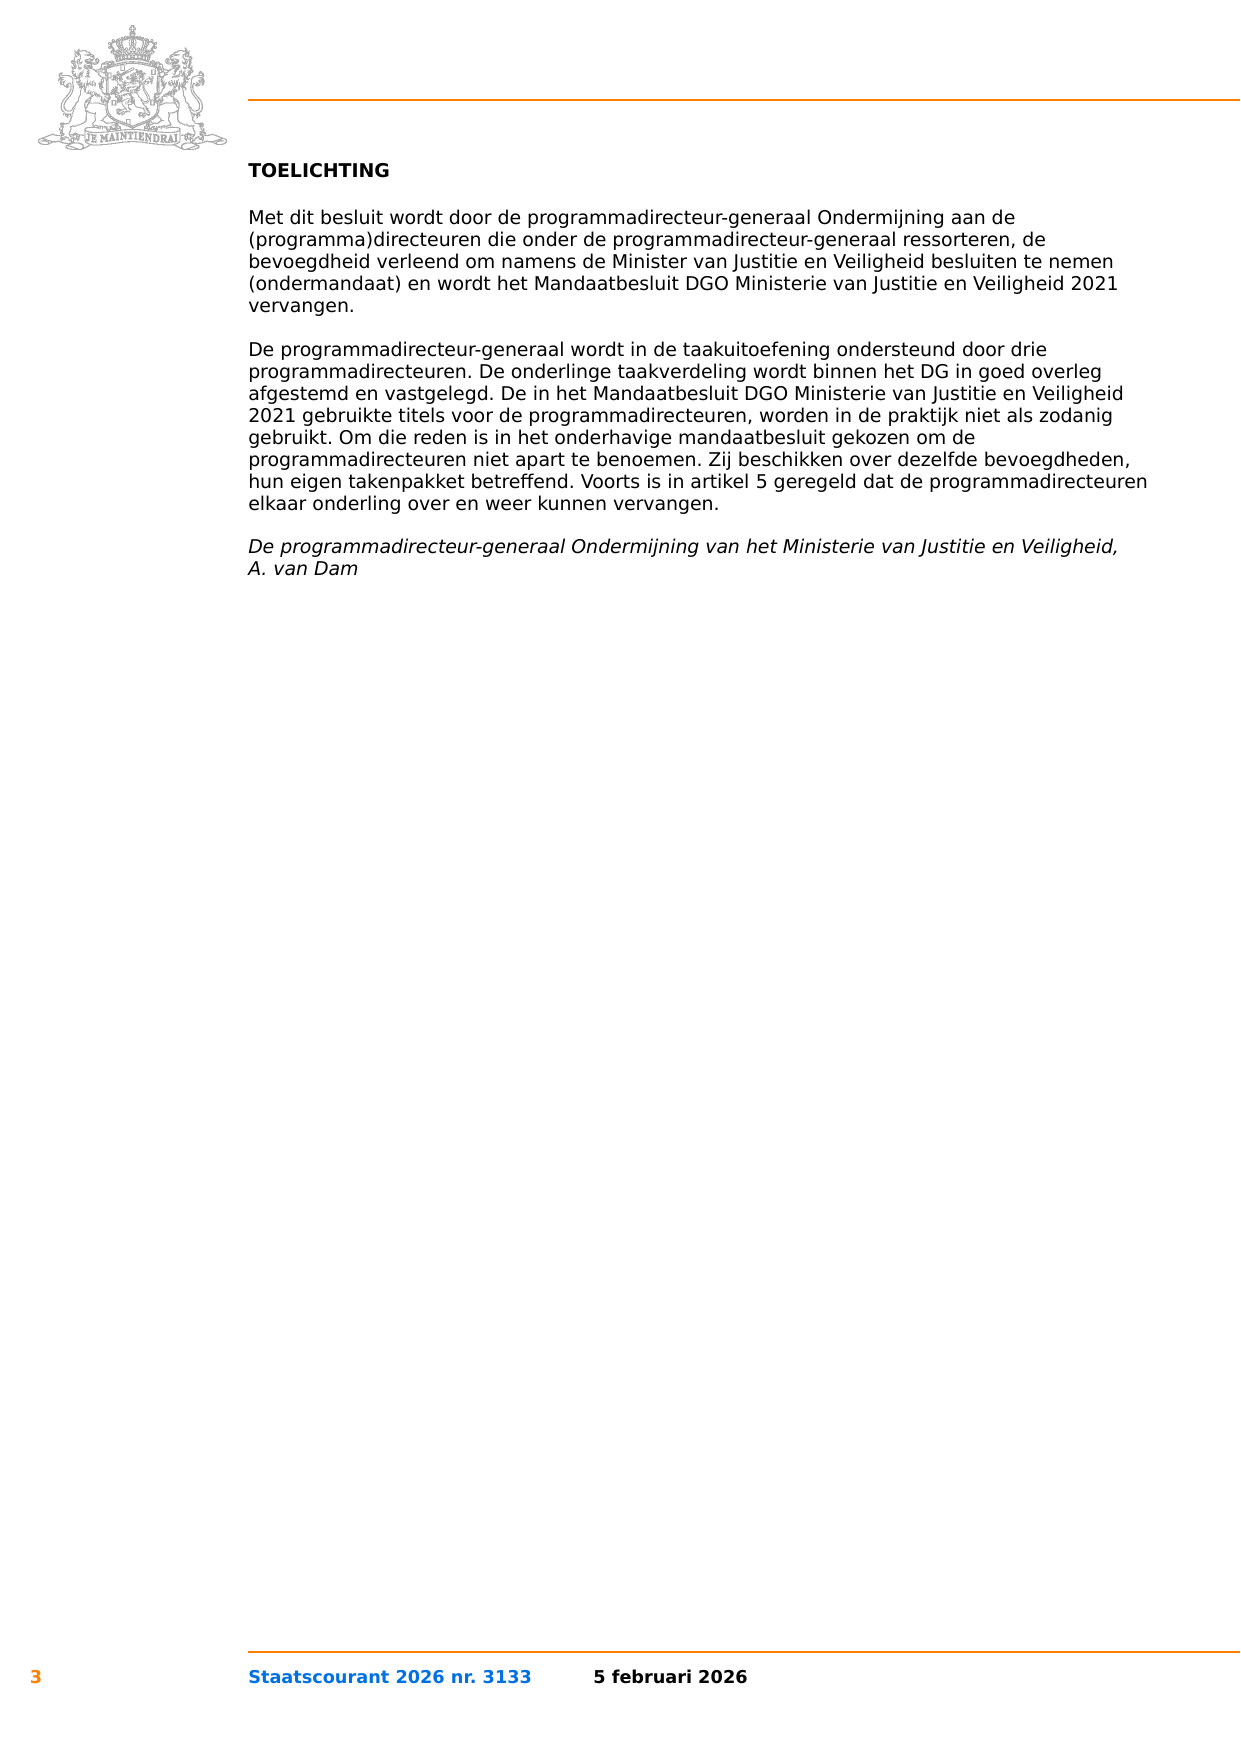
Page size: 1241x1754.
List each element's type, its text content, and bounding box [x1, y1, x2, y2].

subtitle TOELICHTING [248, 160, 1163, 182]
text Met dit besluit wordt door de programmadirecteur-generaal Ondermijning aan de (programma)directeuren die onder de programmadirecteur-generaal ressorteren, de bevoegdheid verleend om namens de Minister van Justitie en Veiligheid besluiten te nemen (ondermandaat) en wordt het Mandaatbesluit DGO Ministerie van Justitie en Veiligheid 2021 vervangen. [248, 207, 1163, 317]
text De programmadirecteur-generaal wordt in de taakuitoefening ondersteund door drie programmadirecteuren. De onderlinge taakverdeling wordt binnen het DG in goed overleg afgestemd en vastgelegd. De in het Mandaatbesluit DGO Ministerie van Justitie en Veiligheid 2021 gebruikte titels voor de programmadirecteuren, worden in de praktijk niet als zodanig gebruikt. Om die reden is in het onderhavige mandaatbesluit gekozen om de programmadirecteuren niet apart te benoemen. Zij beschikken over dezelfde bevoegdheden, hun eigen takenpakket betreffend. Voorts is in artikel 5 geregeld dat de programmadirecteuren elkaar onderling over en weer kunnen vervangen. [248, 339, 1163, 514]
text De programmadirecteur-generaal Ondermijning van het Ministerie van Justitie en Veiligheid, A. van Dam [248, 536, 1163, 580]
picture [38, 25, 227, 150]
